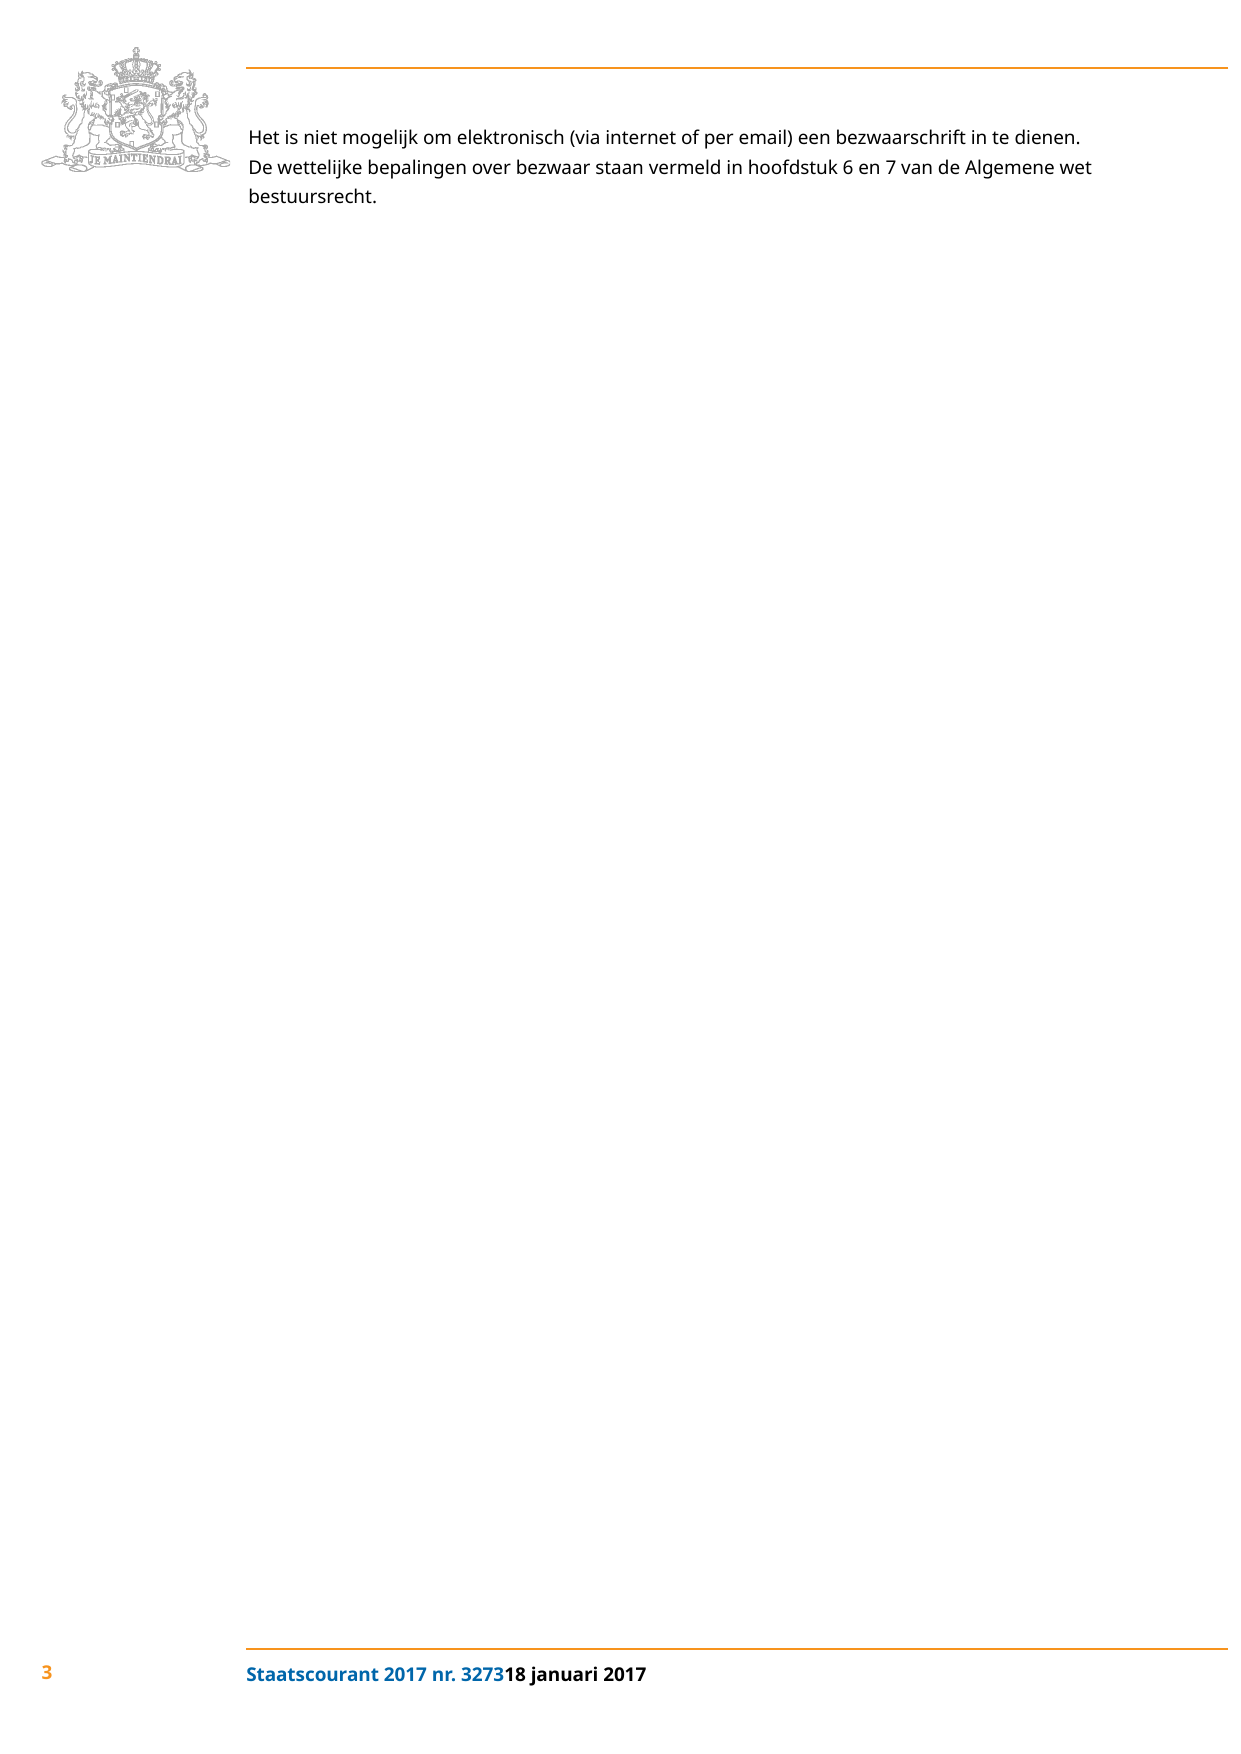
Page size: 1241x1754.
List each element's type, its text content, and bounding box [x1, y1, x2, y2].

picture [41, 47, 231, 172]
text De wettelijke bepalingen over bezwaar staan vermeld in hoofdstuk 6 en 7 van de Algemene wet bestuursrecht. [248, 154, 1152, 209]
text Het is niet mogelijk om elektronisch (via internet of per email) een bezwaarschrift in te dienen. [248, 124, 1152, 150]
